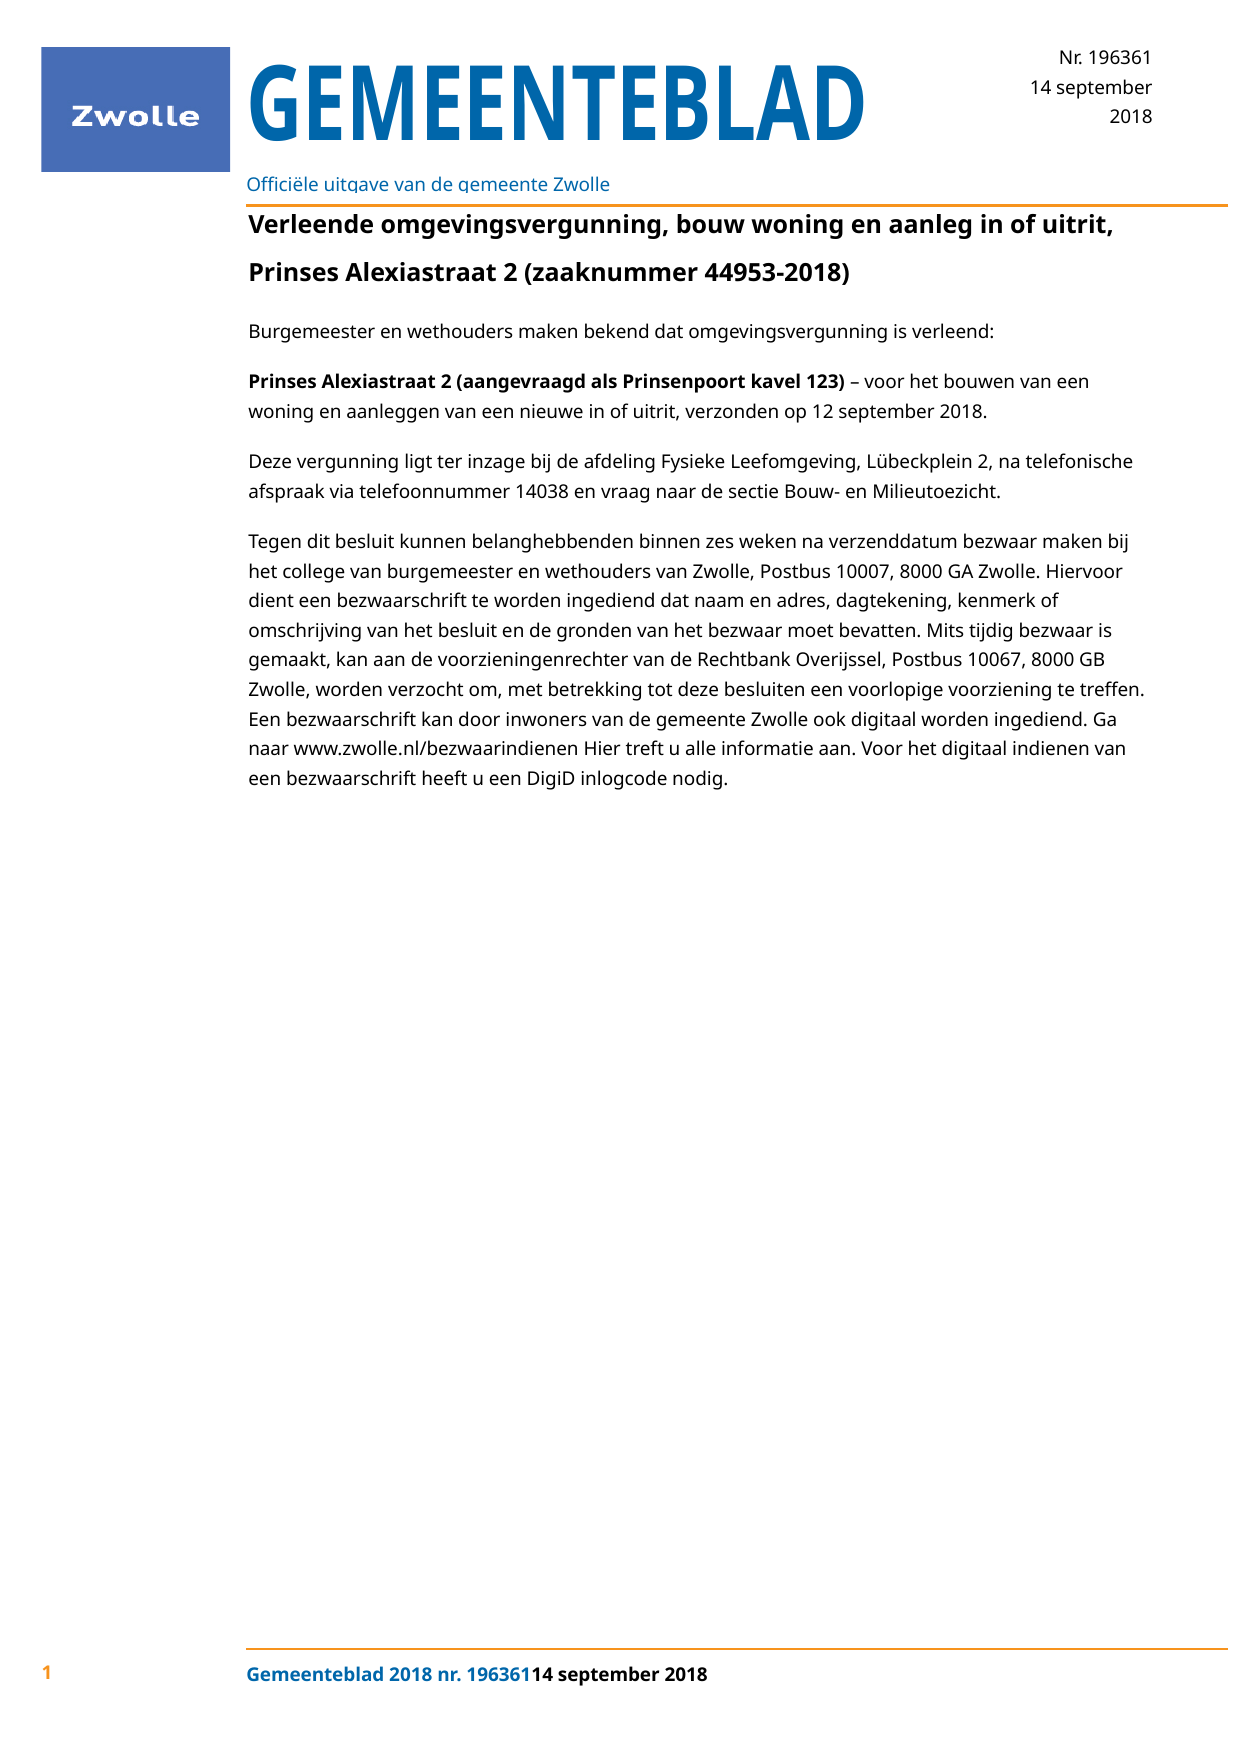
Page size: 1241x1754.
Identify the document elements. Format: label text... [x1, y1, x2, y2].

text Deze vergunning ligt ter inzage bij de afdeling Fysieke Leefomgeving, Lübeckplein 2, na telefonische afspraak via telefoonnummer 14038 en vraag naar de sectie Bouw- en Milieutoezicht. [248, 448, 1152, 504]
text Prinses Alexiastraat 2 (aangevraagd als Prinsenpoort kavel 123) – voor het bouwen van een woning en aanleggen van een nieuwe in of uitrit, verzonden op 12 september 2018. [248, 368, 1152, 424]
picture [41, 47, 231, 172]
text Tegen dit besluit kunnen belanghebbenden binnen zes weken na verzenddatum bezwaar maken bij het college van burgemeester en wethouders van Zwolle, Postbus 10007, 8000 GA Zwolle. Hiervoor dient een bezwaarschrift te worden ingediend dat naam en adres, dagtekening, kenmerk of omschrijving van het besluit en de gronden van het bezwaar moet bevatten. Mits tijdig bezwaar is gemaakt, kan aan de voorzieningenrechter van de Rechtbank Overijssel, Postbus 10067, 8000 GB Zwolle, worden verzocht om, met betrekking tot deze besluiten een voorlopige voorziening te treffen. Een bezwaarschrift kan door inwoners van de gemeente Zwolle ook digitaal worden ingediend. Ga naar www.zwolle.nl/bezwaarindienen Hier treft u alle informatie aan. Voor het digitaal indienen van een bezwaarschrift heeft u een DigiD inlogcode nodig. [248, 528, 1152, 791]
text Verleende omgevingsvergunning, bouw woning en aanleg in of uitrit, Prinses Alexiastraat 2 (zaaknummer 44953-2018) [248, 207, 1152, 288]
text Burgemeester en wethouders maken bekend dat omgevingsvergunning is verleend: [248, 318, 1152, 344]
